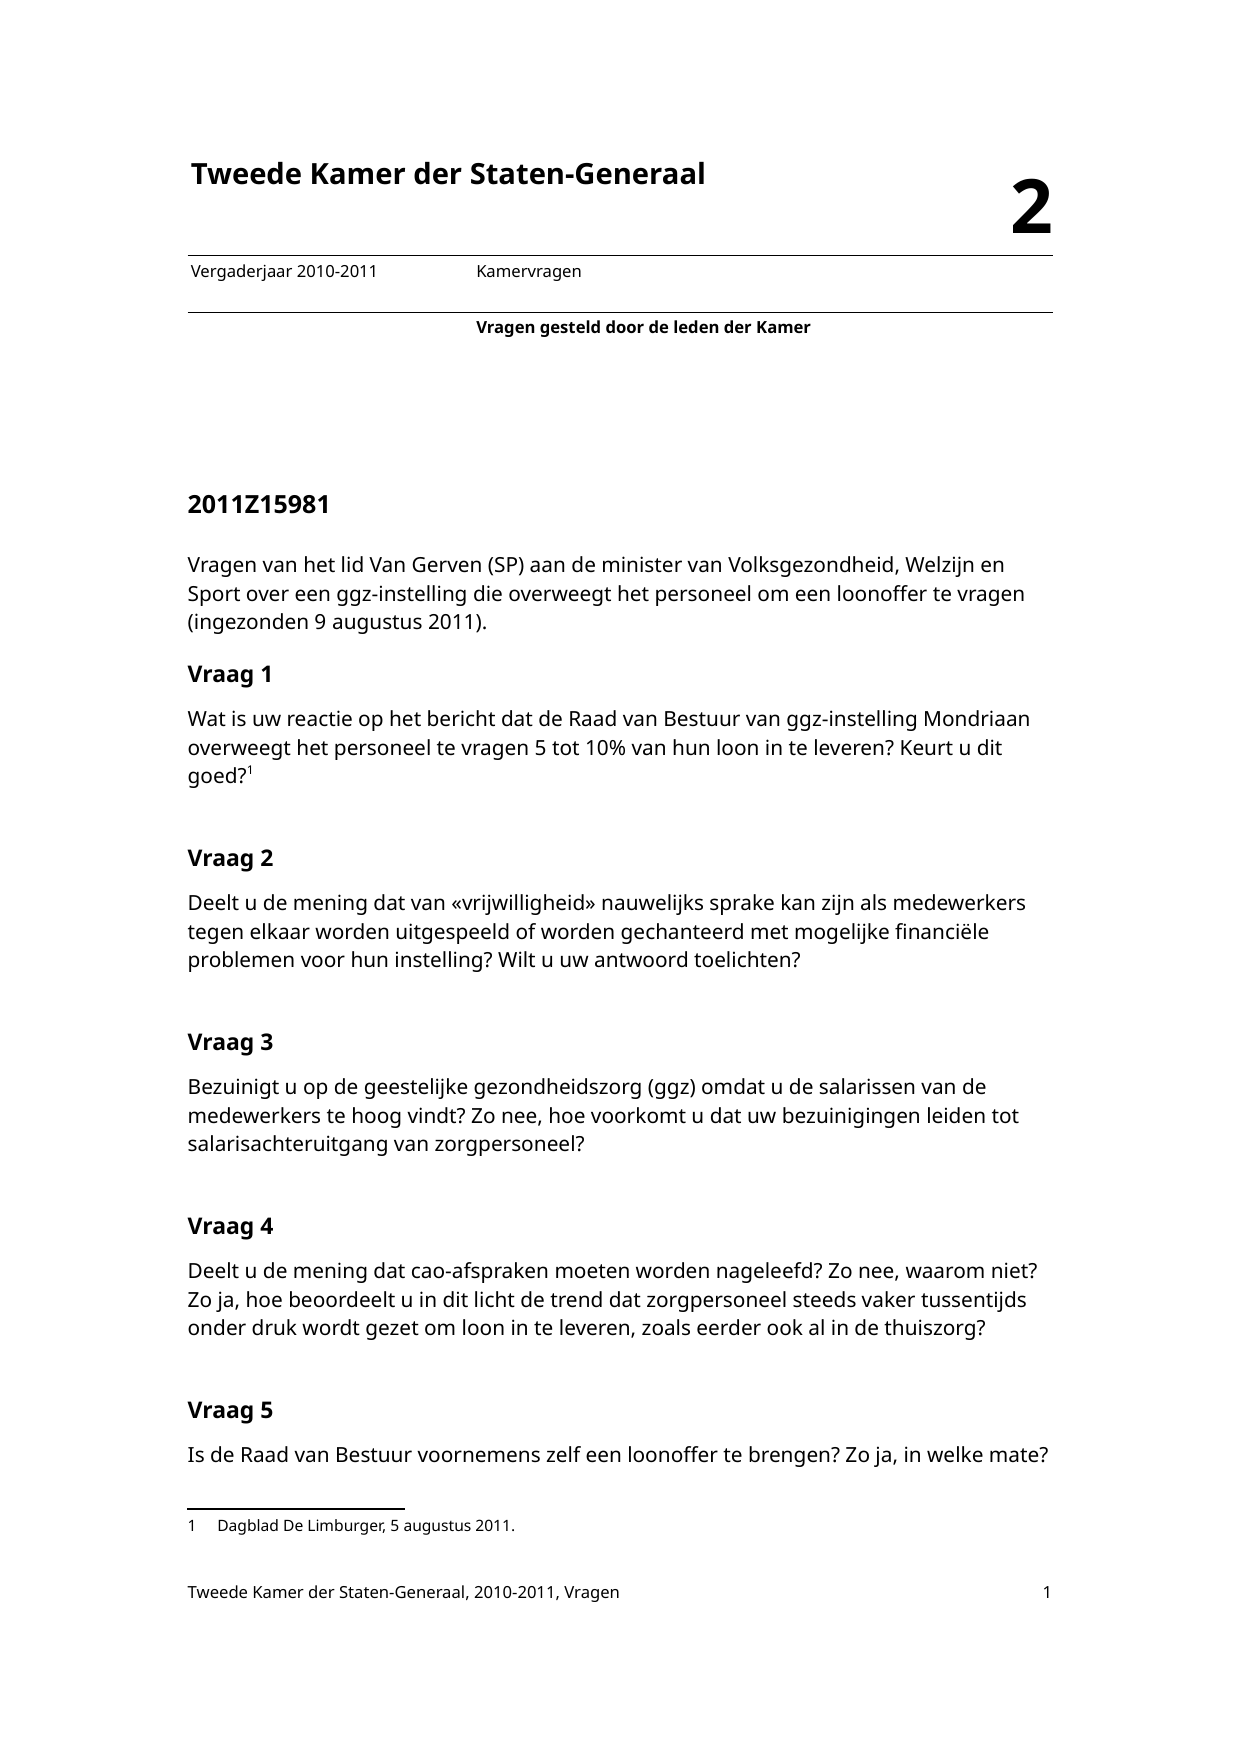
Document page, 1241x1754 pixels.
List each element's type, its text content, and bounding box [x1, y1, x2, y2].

table_header Tweede Kamer der Staten-Generaal [188, 150, 879, 255]
text 2011Z15981 [187, 487, 1053, 521]
table_cell Kamervragen [473, 256, 1053, 312]
subtitle Vraag 2 [187, 842, 1053, 873]
text Deelt u de mening dat van «vrijwilligheid» nauwelijks sprake kan zijn als medewerkers tegen elkaar worden uitgespeeld of worden gechanteerd met mogelijke financiële problemen voor hun instelling? Wilt u uw antwoord toelichten? [187, 888, 1053, 974]
subtitle Vraag 1 [187, 658, 1053, 689]
subtitle Vraag 4 [187, 1210, 1053, 1242]
table_cell Vragen gesteld door de leden der Kamer [473, 313, 1053, 339]
table_header 2 [880, 150, 1053, 255]
text Deelt u de mening dat cao-afspraken moeten worden nageleefd? Zo nee, waarom niet? Zo ja, hoe beoordeelt u in dit licht de trend dat zorgpersoneel steeds vaker tussentijds onder druk wordt gezet om loon in te leveren, zoals eerder ook al in de thuiszorg? [187, 1257, 1053, 1342]
text Is de Raad van Bestuur voornemens zelf een loonoffer te brengen? Zo ja, in welke mate? [187, 1441, 1053, 1469]
table_cell [188, 313, 473, 339]
text Vragen van het lid Van Gerven (SP) aan de minister van Volksgezondheid, Welzijn en Sport over een ggz-instelling die overweegt het personeel om een loonoffer te vragen (ingezonden 9 augustus 2011). [187, 550, 1053, 636]
text Wat is uw reactie op het bericht dat de Raad van Bestuur van ggz-instelling Mondriaan overweegt het personeel te vragen 5 tot 10% van hun loon in te leveren? Keurt u dit goed? [187, 704, 1053, 790]
table_cell Vergaderjaar 2010-2011 [188, 256, 473, 312]
text Dagblad De Limburger, 5 augustus 2011. [187, 1508, 1053, 1536]
subtitle Vraag 3 [187, 1026, 1053, 1057]
text Bezuinigt u op de geestelijke gezondheidszorg (ggz) omdat u de salarissen van de medewerkers te hoog vindt? Zo nee, hoe voorkomt u dat uw bezuinigingen leiden tot salarisachteruitgang van zorgpersoneel? [187, 1072, 1053, 1158]
subtitle Vraag 5 [187, 1394, 1053, 1426]
